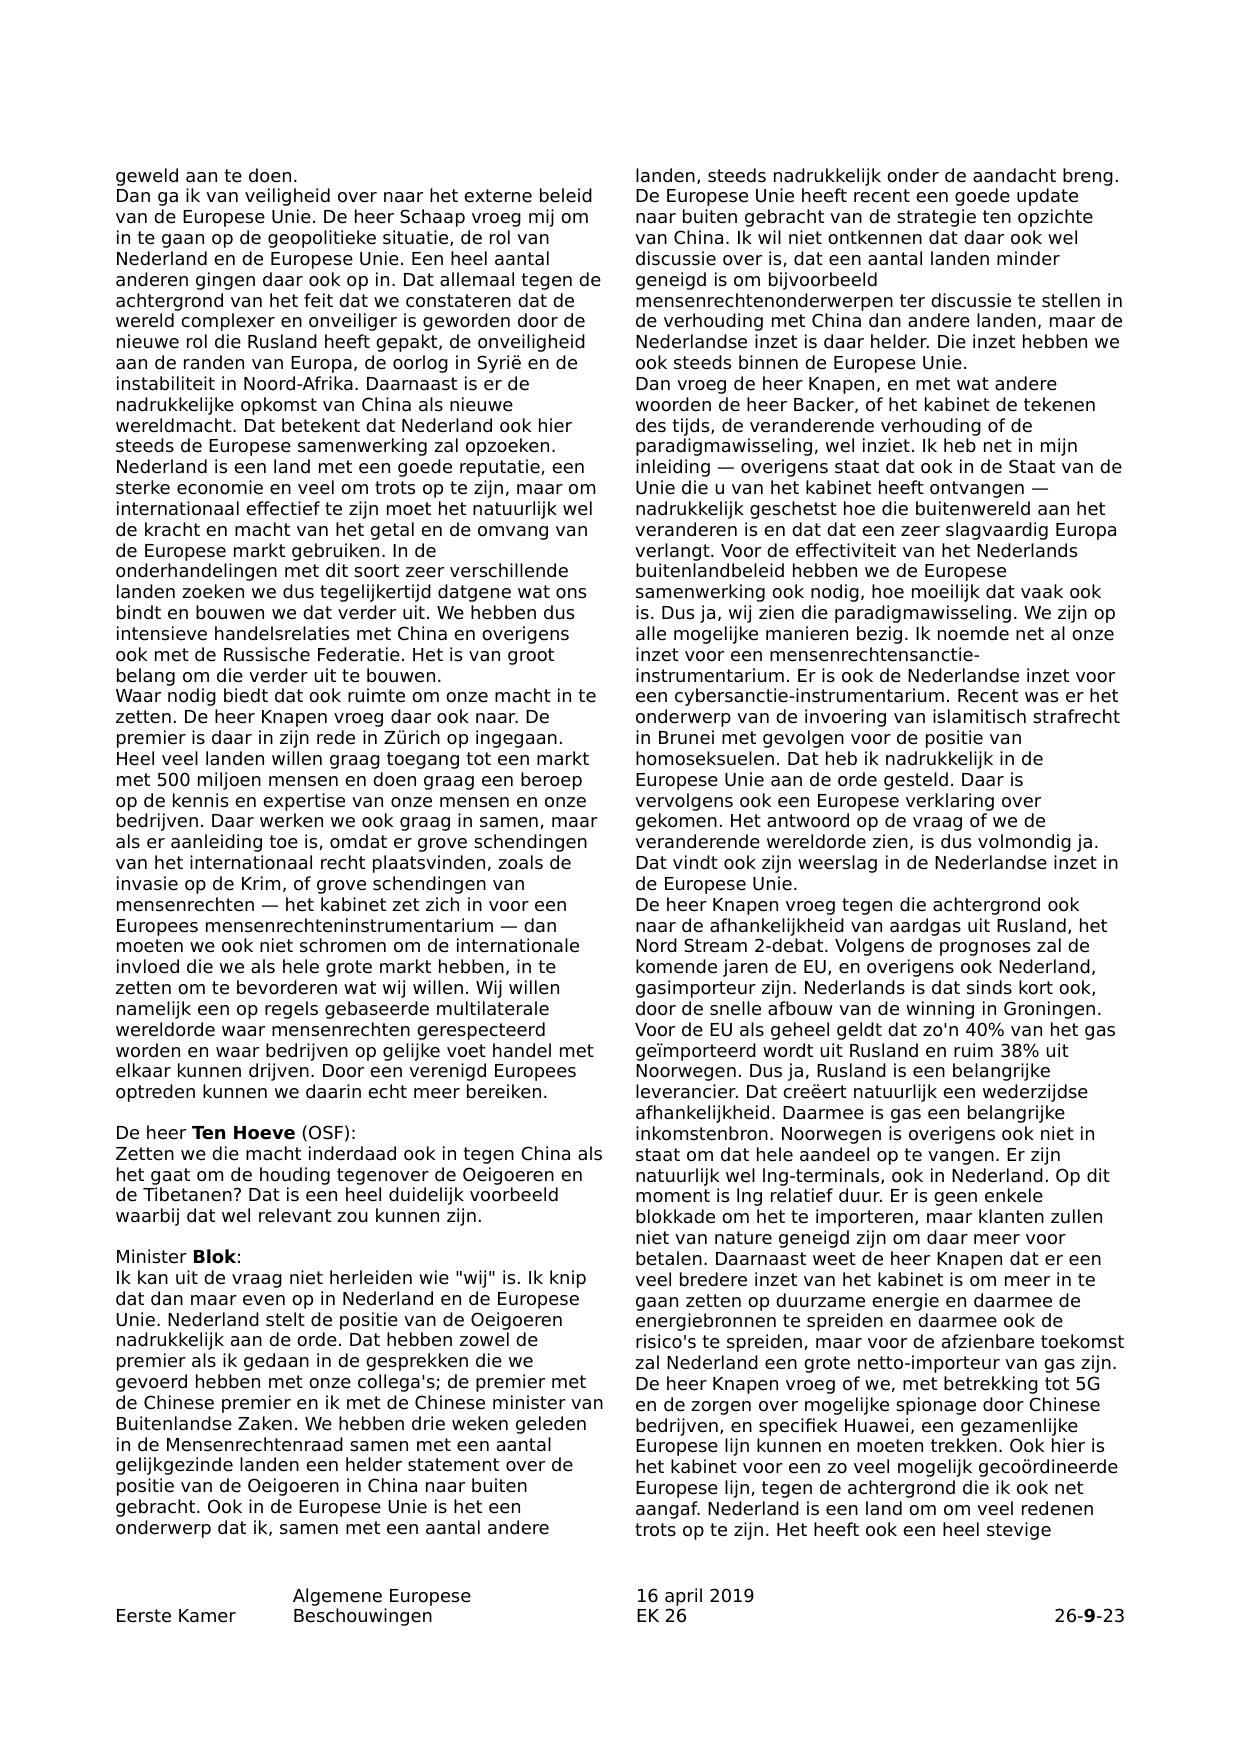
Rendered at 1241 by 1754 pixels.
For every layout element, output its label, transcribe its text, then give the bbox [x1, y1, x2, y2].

text De heer Ten Hoeve (OSF): [115, 1123, 605, 1143]
text Ik kan uit de vraag niet herleiden wie "wij" is. Ik knip dat dan maar even op in Nederland en de Europese Unie. Nederland stelt de positie van de Oeigoeren nadrukkelijk aan de orde. Dat hebben zowel de premier als ik gedaan in de gesprekken die we gevoerd hebben met onze collega's; de premier met de Chinese premier en ik met de Chinese minister van Buitenlandse Zaken. We hebben drie weken geleden in de Mensenrechtenraad samen met een aantal gelijkgezinde landen een helder statement over de positie van de Oeigoeren in China naar buiten gebracht. Ook in de Europese Unie is het een onderwerp dat ik, samen met een aantal andere [115, 1268, 605, 1538]
text Dan ga ik van veiligheid over naar het externe beleid van de Europese Unie. De heer Schaap vroeg mij om in te gaan op de geopolitieke situatie, de rol van Nederland en de Europese Unie. Een heel aantal anderen gingen daar ook op in. Dat allemaal tegen de achtergrond van het feit dat we constateren dat de wereld complexer en onveiliger is geworden door de nieuwe rol die Rusland heeft gepakt, de onveiligheid aan de randen van Europa, de oorlog in Syrië en de instabiliteit in Noord-Afrika. Daarnaast is er de nadrukkelijke opkomst van China als nieuwe wereldmacht. Dat betekent dat Nederland ook hier steeds de Europese samenwerking zal opzoeken. Nederland is een land met een goede reputatie, een sterke economie en veel om trots op te zijn, maar om internationaal effectief te zijn moet het natuurlijk wel de kracht en macht van het getal en de omvang van de Europese markt gebruiken. In de onderhandelingen met dit soort zeer verschillende landen zoeken we dus tegelijkertijd datgene wat ons bindt en bouwen we dat verder uit. We hebben dus intensieve handelsrelaties met China en overigens ook met de Russische Federatie. Het is van groot belang om die verder uit te bouwen. [115, 186, 605, 686]
text Waar nodig biedt dat ook ruimte om onze macht in te zetten. De heer Knapen vroeg daar ook naar. De premier is daar in zijn rede in Zürich op ingegaan. Heel veel landen willen graag toegang tot een markt met 500 miljoen mensen en doen graag een beroep op de kennis en expertise van onze mensen en onze bedrijven. Daar werken we ook graag in samen, maar als er aanleiding toe is, omdat er grove schendingen van het internationaal recht plaatsvinden, zoals de invasie op de Krim, of grove schendingen van mensenrechten — het kabinet zet zich in voor een Europees mensenrechteninstrumentarium — dan moeten we ook niet schromen om de internationale invloed die we als hele grote markt hebben, in te zetten om te bevorderen wat wij willen. Wij willen namelijk een op regels gebaseerde multilaterale wereldorde waar mensenrechten gerespecteerd worden en waar bedrijven op gelijke voet handel met elkaar kunnen drijven. Door een verenigd Europees optreden kunnen we daarin echt meer bereiken. [115, 686, 605, 1103]
text De heer Knapen vroeg tegen die achtergrond ook naar de afhankelijkheid van aardgas uit Rusland, het Nord Stream 2-debat. Volgens de prognoses zal de komende jaren de EU, en overigens ook Nederland, gasimporteur zijn. Nederlands is dat sinds kort ook, door de snelle afbouw van de winning in Groningen. Voor de EU als geheel geldt dat zo'n 40% van het gas geïmporteerd wordt uit Rusland en ruim 38% uit Noorwegen. Dus ja, Rusland is een belangrijke leverancier. Dat creëert natuurlijk een wederzijdse afhankelijkheid. Daarmee is gas een belangrijke inkomstenbron. Noorwegen is overigens ook niet in staat om dat hele aandeel op te vangen. Er zijn natuurlijk wel lng-terminals, ook in Nederland. Op dit moment is lng relatief duur. Er is geen enkele blokkade om het te importeren, maar klanten zullen niet van nature geneigd zijn om daar meer voor betalen. Daarnaast weet de heer Knapen dat er een veel bredere inzet van het kabinet is om meer in te gaan zetten op duurzame energie en daarmee de energiebronnen te spreiden en daarmee ook de risico's te spreiden, maar voor de afzienbare toekomst zal Nederland een grote netto-importeur van gas zijn. [635, 894, 1125, 1374]
text Dan vroeg de heer Knapen, en met wat andere woorden de heer Backer, of het kabinet de tekenen des tijds, de veranderende verhouding of de paradigmawisseling, wel inziet. Ik heb net in mijn inleiding — overigens staat dat ook in de Staat van de Unie die u van het kabinet heeft ontvangen — nadrukkelijk geschetst hoe die buitenwereld aan het veranderen is en dat dat een zeer slagvaardig Europa verlangt. Voor de effectiviteit van het Nederlands buitenlandbeleid hebben we de Europese samenwerking ook nodig, hoe moeilijk dat vaak ook is. Dus ja, wij zien die paradigmawisseling. We zijn op alle mogelijke manieren bezig. Ik noemde net al onze inzet voor een mensenrechtensanctie-instrumentarium. Er is ook de Nederlandse inzet voor een cybersanctie-instrumentarium. Recent was er het onderwerp van de invoering van islamitisch strafrecht in Brunei met gevolgen voor de positie van homoseksuelen. Dat heb ik nadrukkelijk in de Europese Unie aan de orde gesteld. Daar is vervolgens ook een Europese verklaring over gekomen. Het antwoord op de vraag of we de veranderende wereldorde zien, is dus volmondig ja. Dat vindt ook zijn weerslag in de Nederlandse inzet in de Europese Unie. [635, 374, 1125, 894]
text landen, steeds nadrukkelijk onder de aandacht breng. De Europese Unie heeft recent een goede update naar buiten gebracht van de strategie ten opzichte van China. Ik wil niet ontkennen dat daar ook wel discussie over is, dat een aantal landen minder geneigd is om bijvoorbeeld mensenrechtenonderwerpen ter discussie te stellen in de verhouding met China dan andere landen, maar de Nederlandse inzet is daar helder. Die inzet hebben we ook steeds binnen de Europese Unie. [635, 165, 1125, 374]
text geweld aan te doen. [115, 165, 605, 186]
text De heer Knapen vroeg of we, met betrekking tot 5G en de zorgen over mogelijke spionage door Chinese bedrijven, en specifiek Huawei, een gezamenlijke Europese lijn kunnen en moeten trekken. Ook hier is het kabinet voor een zo veel mogelijk gecoördineerde Europese lijn, tegen de achtergrond die ik ook net aangaf. Nederland is een land om om veel redenen trots op te zijn. Het heeft ook een heel stevige [635, 1374, 1125, 1540]
text Zetten we die macht inderdaad ook in tegen China als het gaat om de houding tegenover de Oeigoeren en de Tibetanen? Dat is een heel duidelijk voorbeeld waarbij dat wel relevant zou kunnen zijn. [115, 1143, 605, 1227]
text Minister Blok: [115, 1247, 605, 1268]
